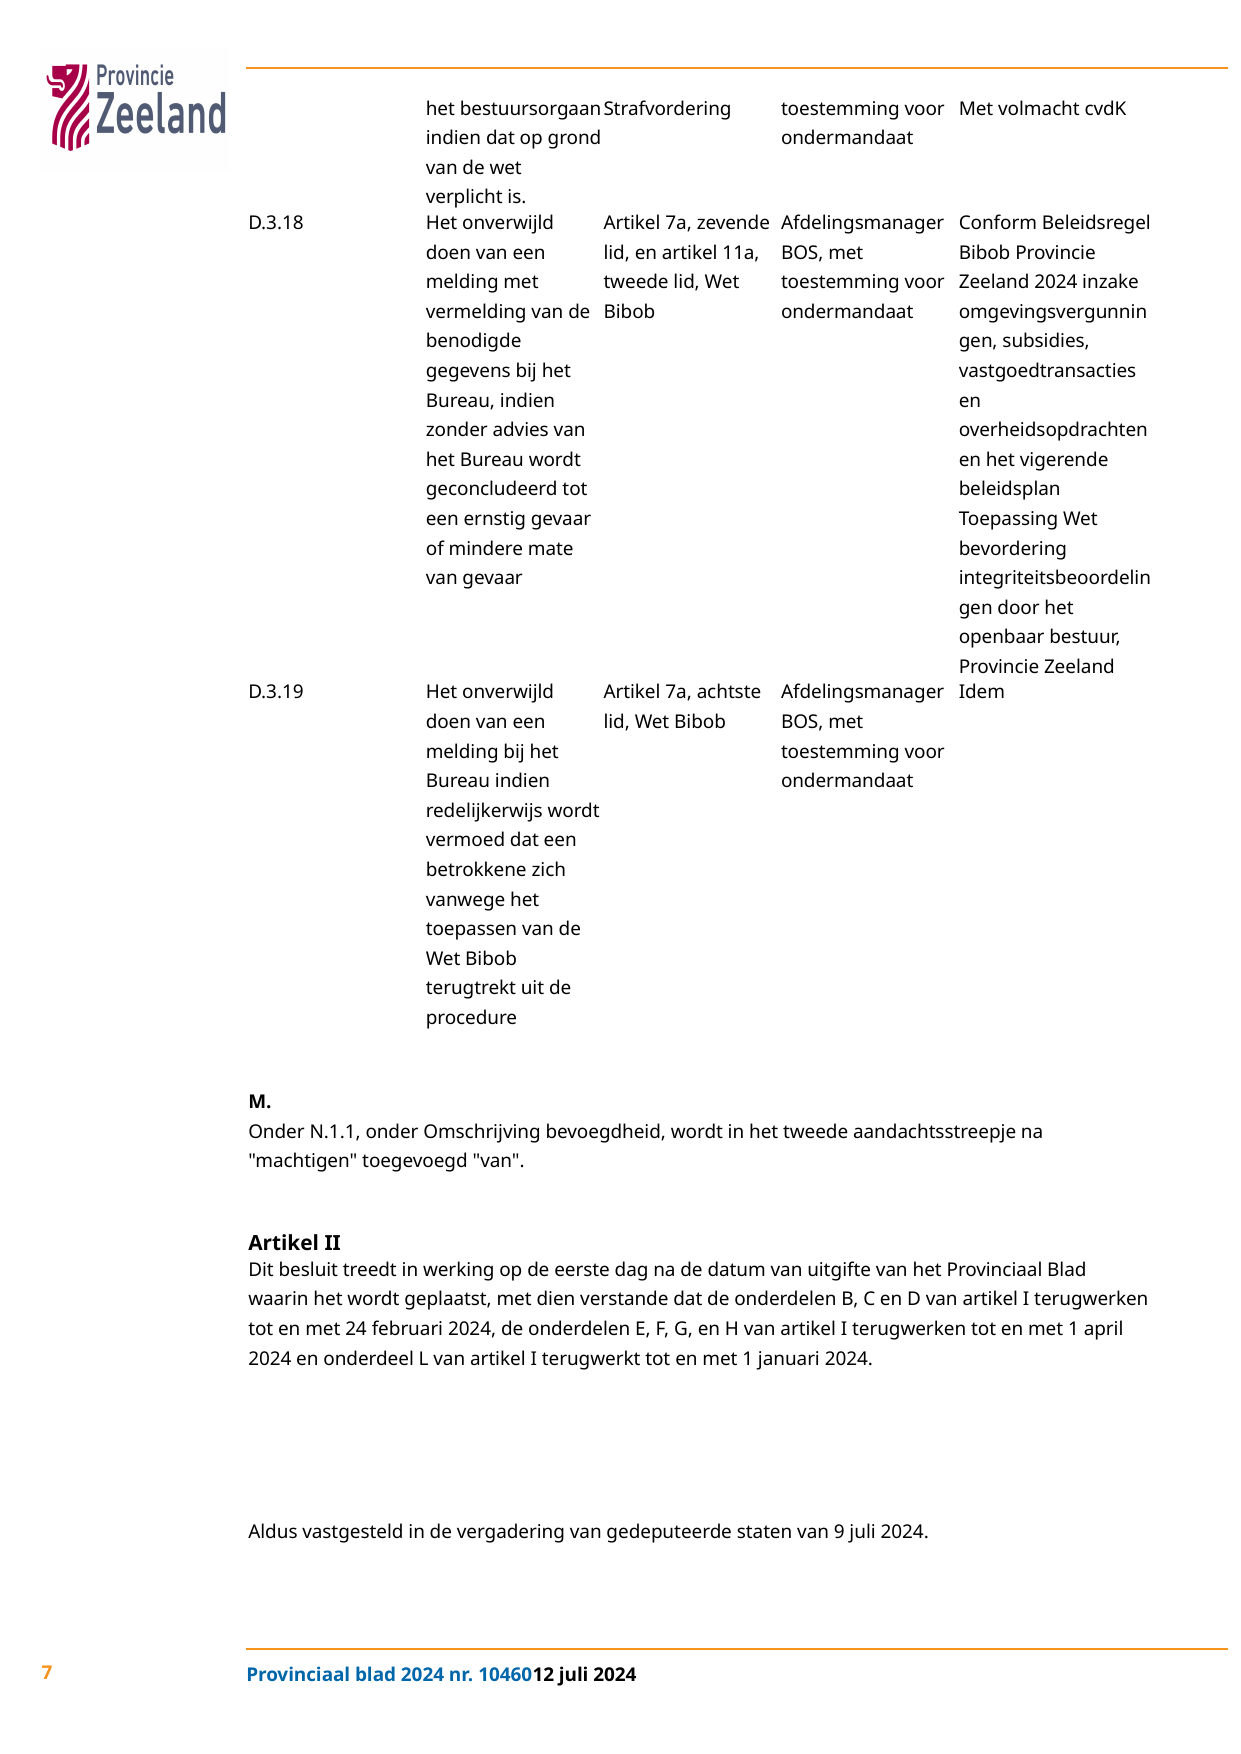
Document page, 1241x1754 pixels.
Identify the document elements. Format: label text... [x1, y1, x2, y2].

table_cell Artikel 7a, achtste lid, Wet Bibob [603, 679, 781, 1030]
table_cell D.3.19 [248, 679, 426, 1030]
text Onder N.1.1, onder Omschrijving bevoegdheid, wordt in het tweede aandachtsstreepje na "machtigen" toegevoegd "van". [248, 1118, 1152, 1173]
table_cell Met volmacht cvdK [959, 95, 1152, 209]
text Dit besluit treedt in werking op de eerste dag na de datum van uitgifte van het Provinciaal Blad waarin het wordt geplaatst, met dien verstande dat de onderdelen B, C en D van artikel I terugwerken tot en met 24 februari 2024, de onderdelen E, F, G, en H van artikel I terugwerken tot en met 1 april 2024 en onderdeel L van artikel I terugwerkt tot en met 1 januari 2024. [248, 1256, 1152, 1371]
table_cell Afdelingsmanager BOS, met toestemming voor ondermandaat [781, 679, 958, 1030]
table_cell Artikel 7a, zevende lid, en artikel 11a, tweede lid, Wet Bibob [603, 209, 781, 679]
table_cell toestemming voor ondermandaat [781, 95, 958, 209]
table_cell Idem [959, 679, 1152, 1030]
table_cell Afdelingsmanager BOS, met toestemming voor ondermandaat [781, 209, 958, 679]
table_cell het bestuursorgaan indien dat op grond van de wet verplicht is. [426, 95, 603, 209]
table_cell [248, 95, 426, 209]
text M. [248, 1088, 1152, 1114]
table_cell Het onverwijld doen van een melding bij het Bureau indien redelijkerwijs wordt vermoed dat een betrokkene zich vanwege het toepassen van de Wet Bibob terugtrekt uit de procedure [426, 679, 603, 1030]
table_cell Het onverwijld doen van een melding met vermelding van de benodigde gegevens bij het Bureau, indien zonder advies van het Bureau wordt geconcludeerd tot een ernstig gevaar of mindere mate van gevaar [426, 209, 603, 679]
text Artikel II [248, 1228, 1152, 1256]
picture [41, 47, 231, 172]
table_cell Conform Beleidsregel Bibob Provincie Zeeland 2024 inzake omgevingsvergunningen, subsidies, vastgoedtransacties en overheidsopdrachten en het vigerende beleidsplan Toepassing Wet bevordering integriteitsbeoordelingen door het openbaar bestuur, Provincie Zeeland [959, 209, 1152, 679]
table_cell D.3.18 [248, 209, 426, 679]
text Aldus vastgesteld in de vergadering van gedeputeerde staten van 9 juli 2024. [248, 1518, 1152, 1544]
table_cell Strafvordering [603, 95, 781, 209]
